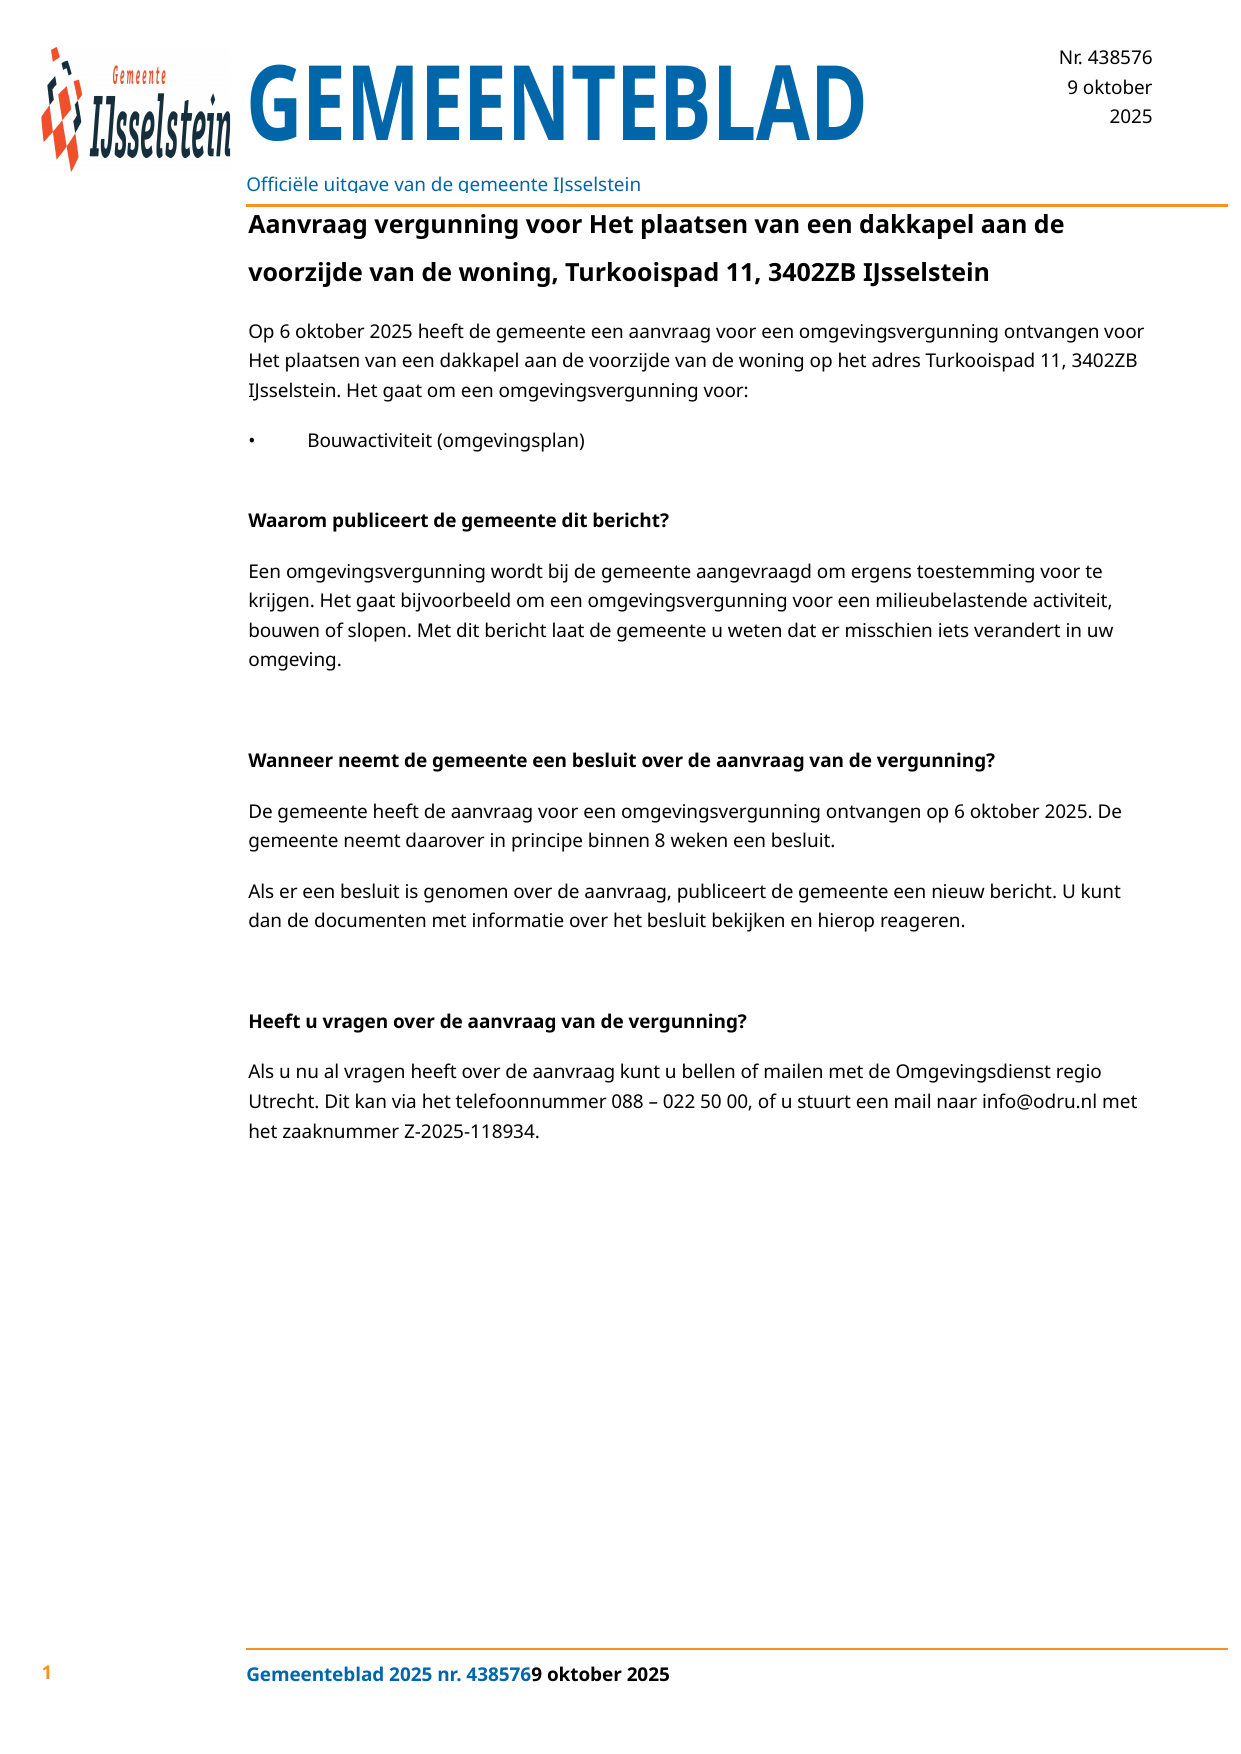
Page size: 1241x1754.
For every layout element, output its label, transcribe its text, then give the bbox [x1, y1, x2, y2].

text Aanvraag vergunning voor Het plaatsen van een dakkapel aan de voorzijde van de woning, Turkooispad 11, 3402ZB IJsselstein [248, 207, 1152, 288]
text Waarom publiceert de gemeente dit bericht? [248, 507, 1152, 533]
text Op 6 oktober 2025 heeft de gemeente een aanvraag voor een omgevingsvergunning ontvangen voor Het plaatsen van een dakkapel aan de voorzijde van de woning op het adres Turkooispad 11, 3402ZB IJsselstein. Het gaat om een omgevingsvergunning voor: [248, 318, 1152, 403]
text De gemeente heeft de aanvraag voor een omgevingsvergunning ontvangen op 6 oktober 2025. De gemeente neemt daarover in principe binnen 8 weken een besluit. [248, 798, 1152, 853]
picture [41, 47, 231, 172]
text Als er een besluit is genomen over de aanvraag, publiceert de gemeente een nieuw bericht. U kunt dan de documenten met informatie over het besluit bekijken en hierop reageren. [248, 878, 1152, 933]
text Wanneer neemt de gemeente een besluit over de aanvraag van de vergunning? [248, 747, 1152, 773]
text Als u nu al vragen heeft over de aanvraag kunt u bellen of mailen met de Omgevingsdienst regio Utrecht. Dit kan via het telefoonnummer 088 – 022 50 00, of u stuurt een mail naar info@odru.nl met het zaaknummer Z-2025-118934. [248, 1059, 1152, 1144]
text Heeft u vragen over de aanvraag van de vergunning? [248, 1008, 1152, 1034]
text Een omgevingsvergunning wordt bij de gemeente aangevraagd om ergens toestemming voor te krijgen. Het gaat bijvoorbeeld om een omgevingsvergunning voor een milieubelastende activiteit, bouwen of slopen. Met dit bericht laat de gemeente u weten dat er misschien iets verandert in uw omgeving. [248, 558, 1152, 672]
list Bouwactiviteit (omgevingsplan) [248, 427, 1152, 453]
